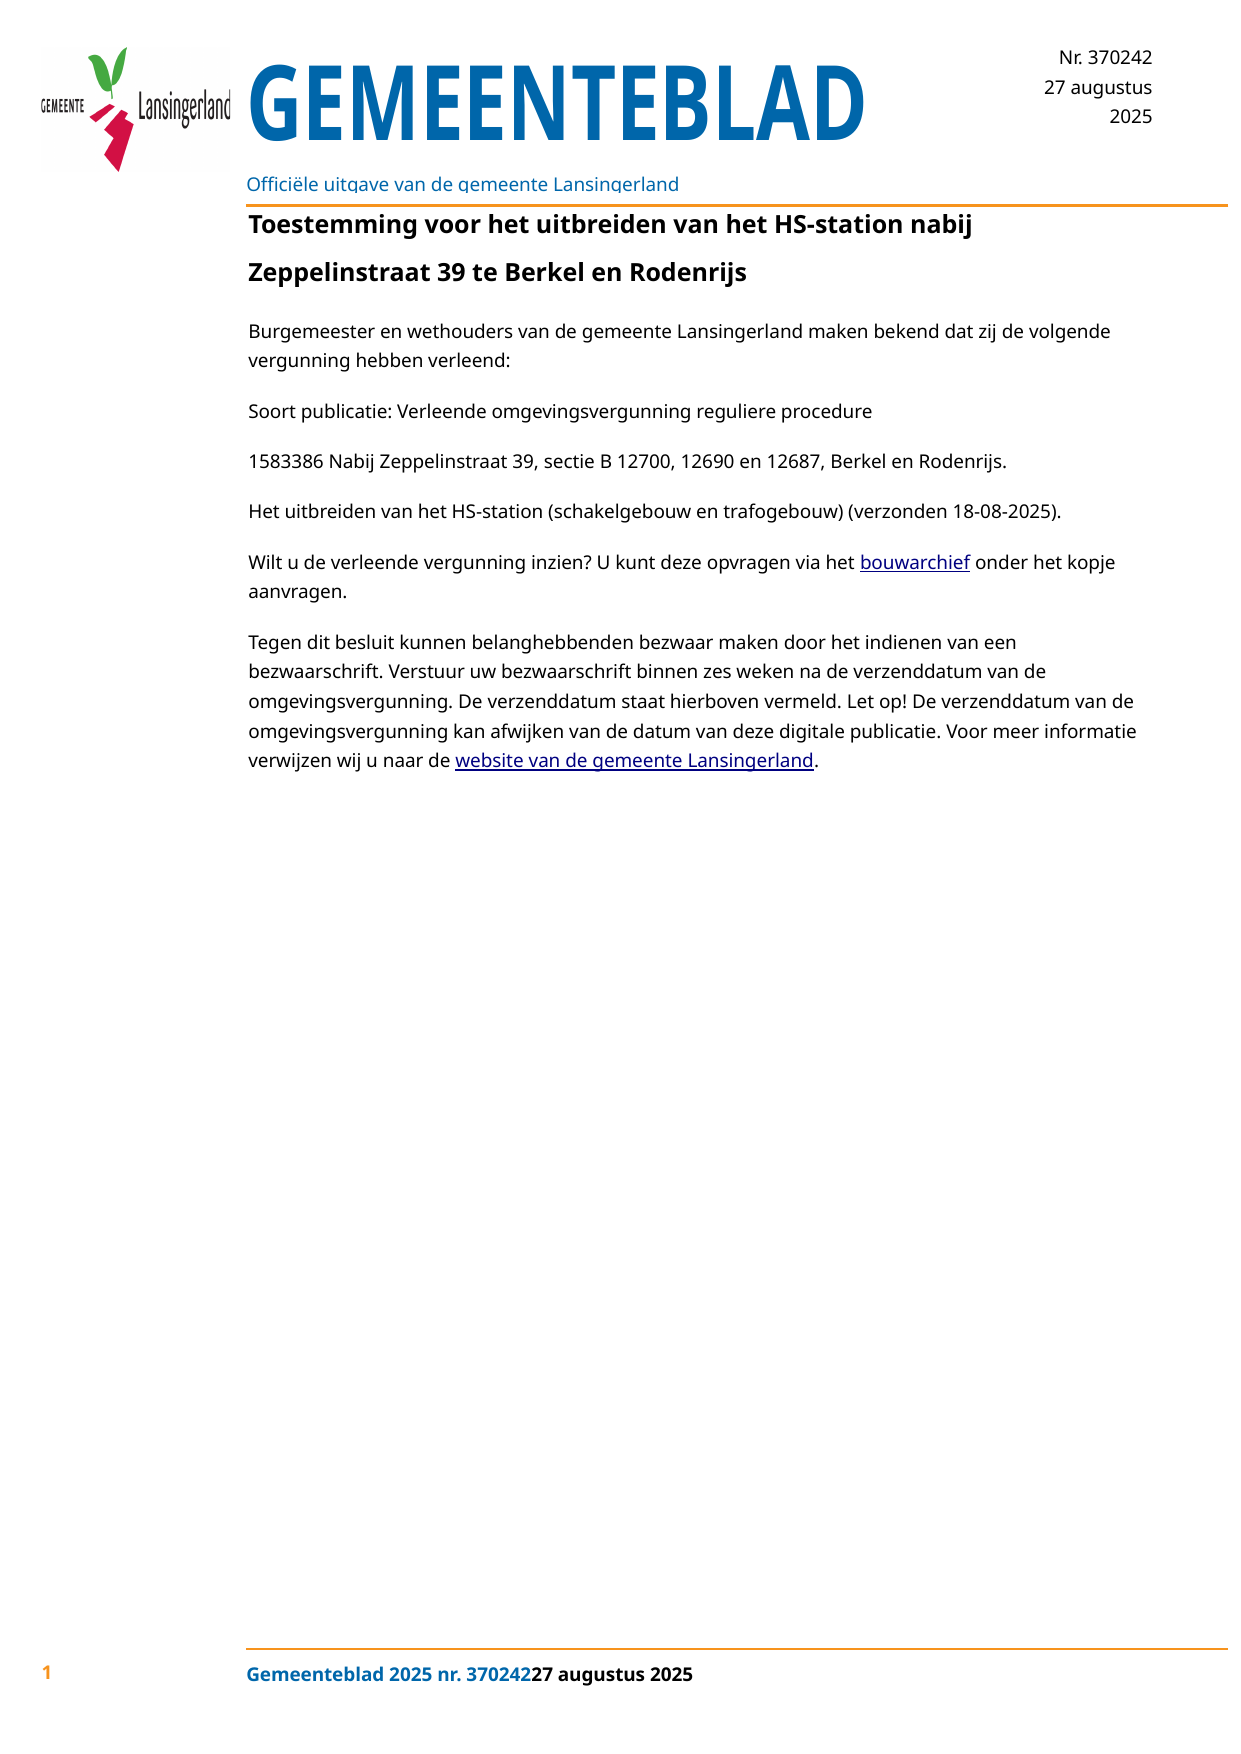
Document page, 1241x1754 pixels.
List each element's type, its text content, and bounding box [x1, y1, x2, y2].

text Toestemming voor het uitbreiden van het HS-station nabij Zeppelinstraat 39 te Berkel en Rodenrijs [248, 207, 1152, 288]
text Soort publicatie: Verleende omgevingsvergunning reguliere procedure [248, 398, 1152, 424]
text Wilt u de verleende vergunning inzien? U kunt deze opvragen via het bouwarchief onder het kopje aanvragen. [248, 549, 1152, 604]
text 1583386 Nabij Zeppelinstraat 39, sectie B 12700, 12690 en 12687, Berkel en Rodenrijs. [248, 448, 1152, 474]
text Het uitbreiden van het HS-station (schakelgebouw en trafogebouw) (verzonden 18-08-2025). [248, 499, 1152, 524]
text Tegen dit besluit kunnen belanghebbenden bezwaar maken door het indienen van een bezwaarschrift. Verstuur uw bezwaarschrift binnen zes weken na de verzenddatum van de omgevingsvergunning. De verzenddatum staat hierboven vermeld. Let op! De verzenddatum van de omgevingsvergunning kan afwijken van de datum van deze digitale publicatie. Voor meer informatie verwijzen wij u naar de website van de gemeente Lansingerland. [248, 629, 1152, 773]
text Burgemeester en wethouders van de gemeente Lansingerland maken bekend dat zij de volgende vergunning hebben verleend: [248, 318, 1152, 373]
picture [41, 47, 231, 172]
